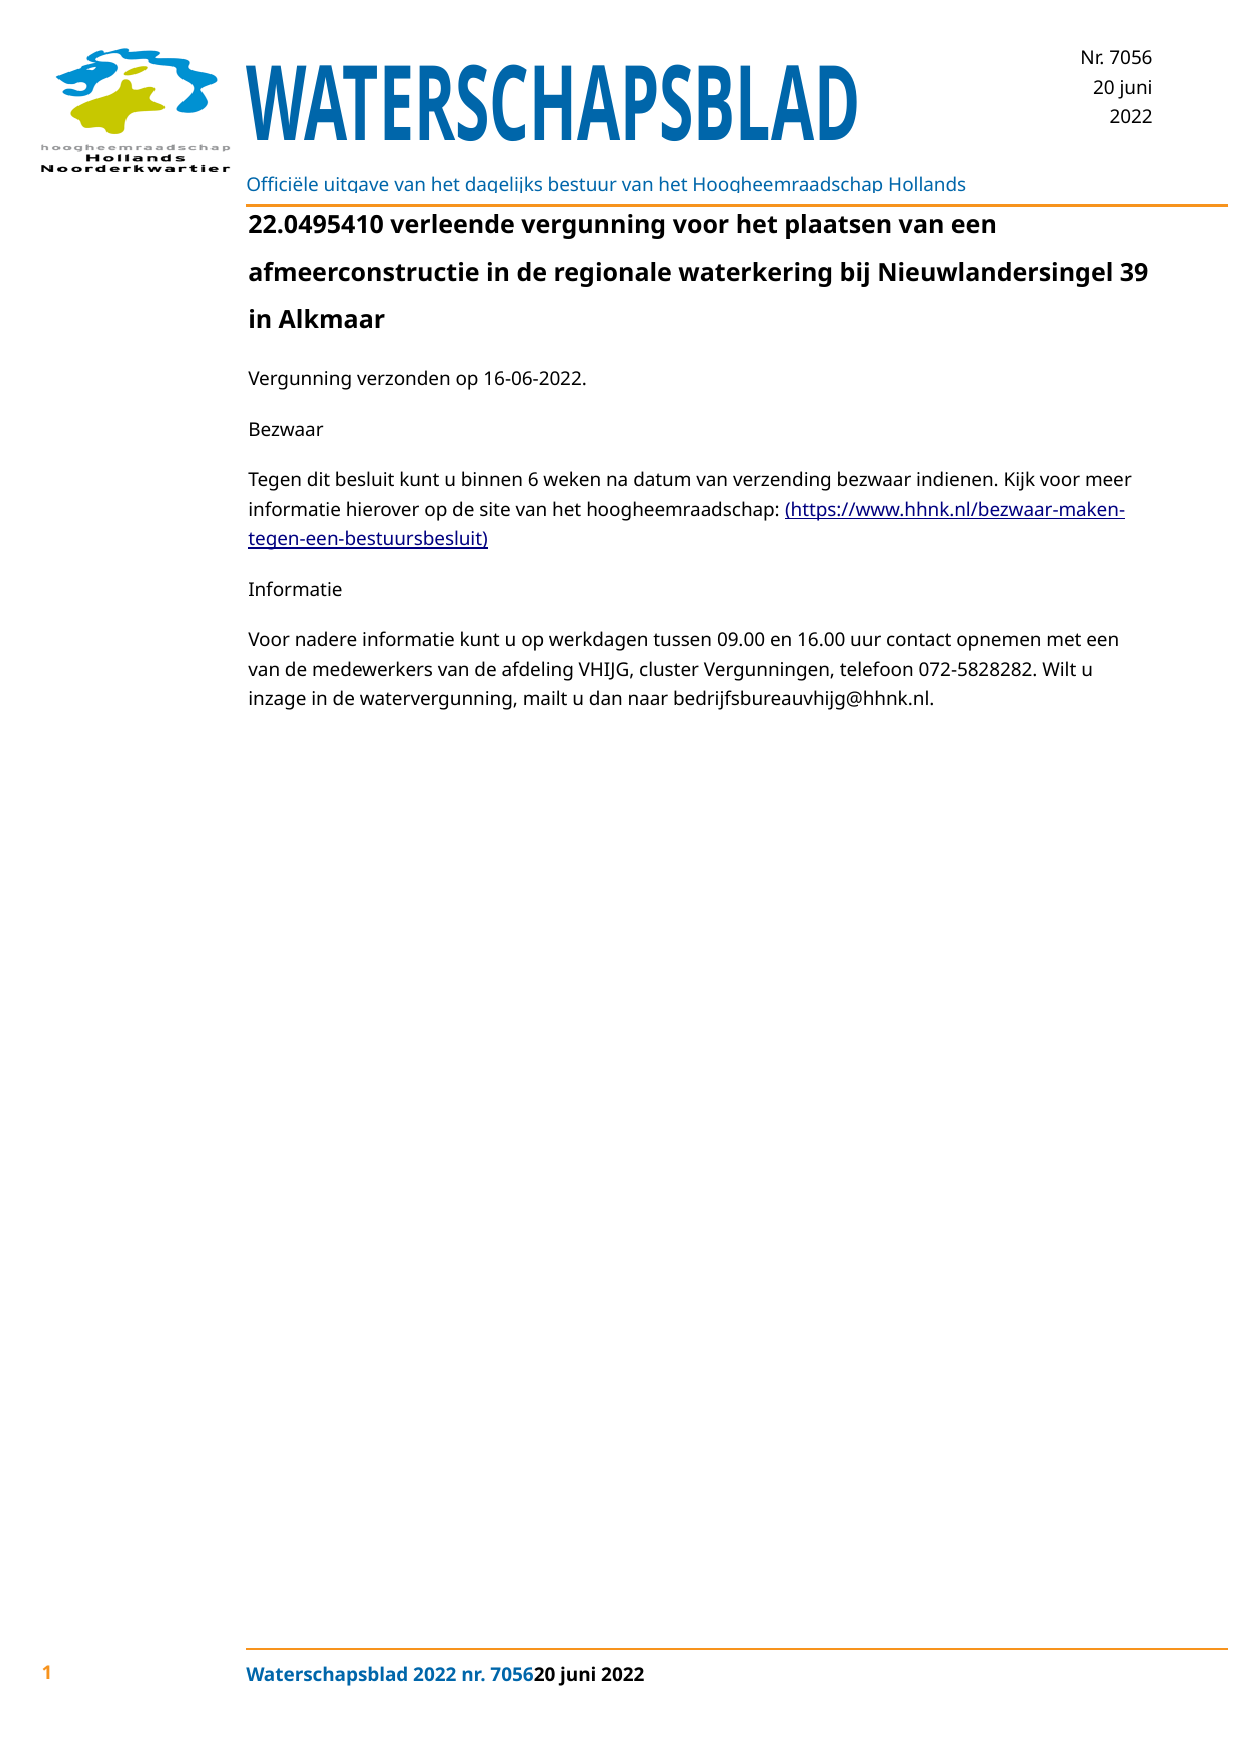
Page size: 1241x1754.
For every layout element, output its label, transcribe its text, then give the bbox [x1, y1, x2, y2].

text Bezwaar [248, 416, 1152, 442]
text Informatie [248, 576, 1152, 602]
picture [41, 47, 231, 172]
text 22.0495410 verleende vergunning voor het plaatsen van een afmeerconstructie in de regionale waterkering bij Nieuwlandersingel 39 in Alkmaar [248, 207, 1152, 336]
text Voor nadere informatie kunt u op werkdagen tussen 09.00 en 16.00 uur contact opnemen met een van de medewerkers van de afdeling VHIJG, cluster Vergunningen, telefoon 072-5828282. Wilt u inzage in de watervergunning, mailt u dan naar bedrijfsbureauvhijg@hhnk.nl. [248, 626, 1152, 711]
text Tegen dit besluit kunt u binnen 6 weken na datum van verzending bezwaar indienen. Kijk voor meer informatie hierover op de site van het hoogheemraadschap: (https://www.hhnk.nl/bezwaar-maken-tegen-een-bestuursbesluit) [248, 466, 1152, 551]
text Vergunning verzonden op 16-06-2022. [248, 366, 1152, 391]
